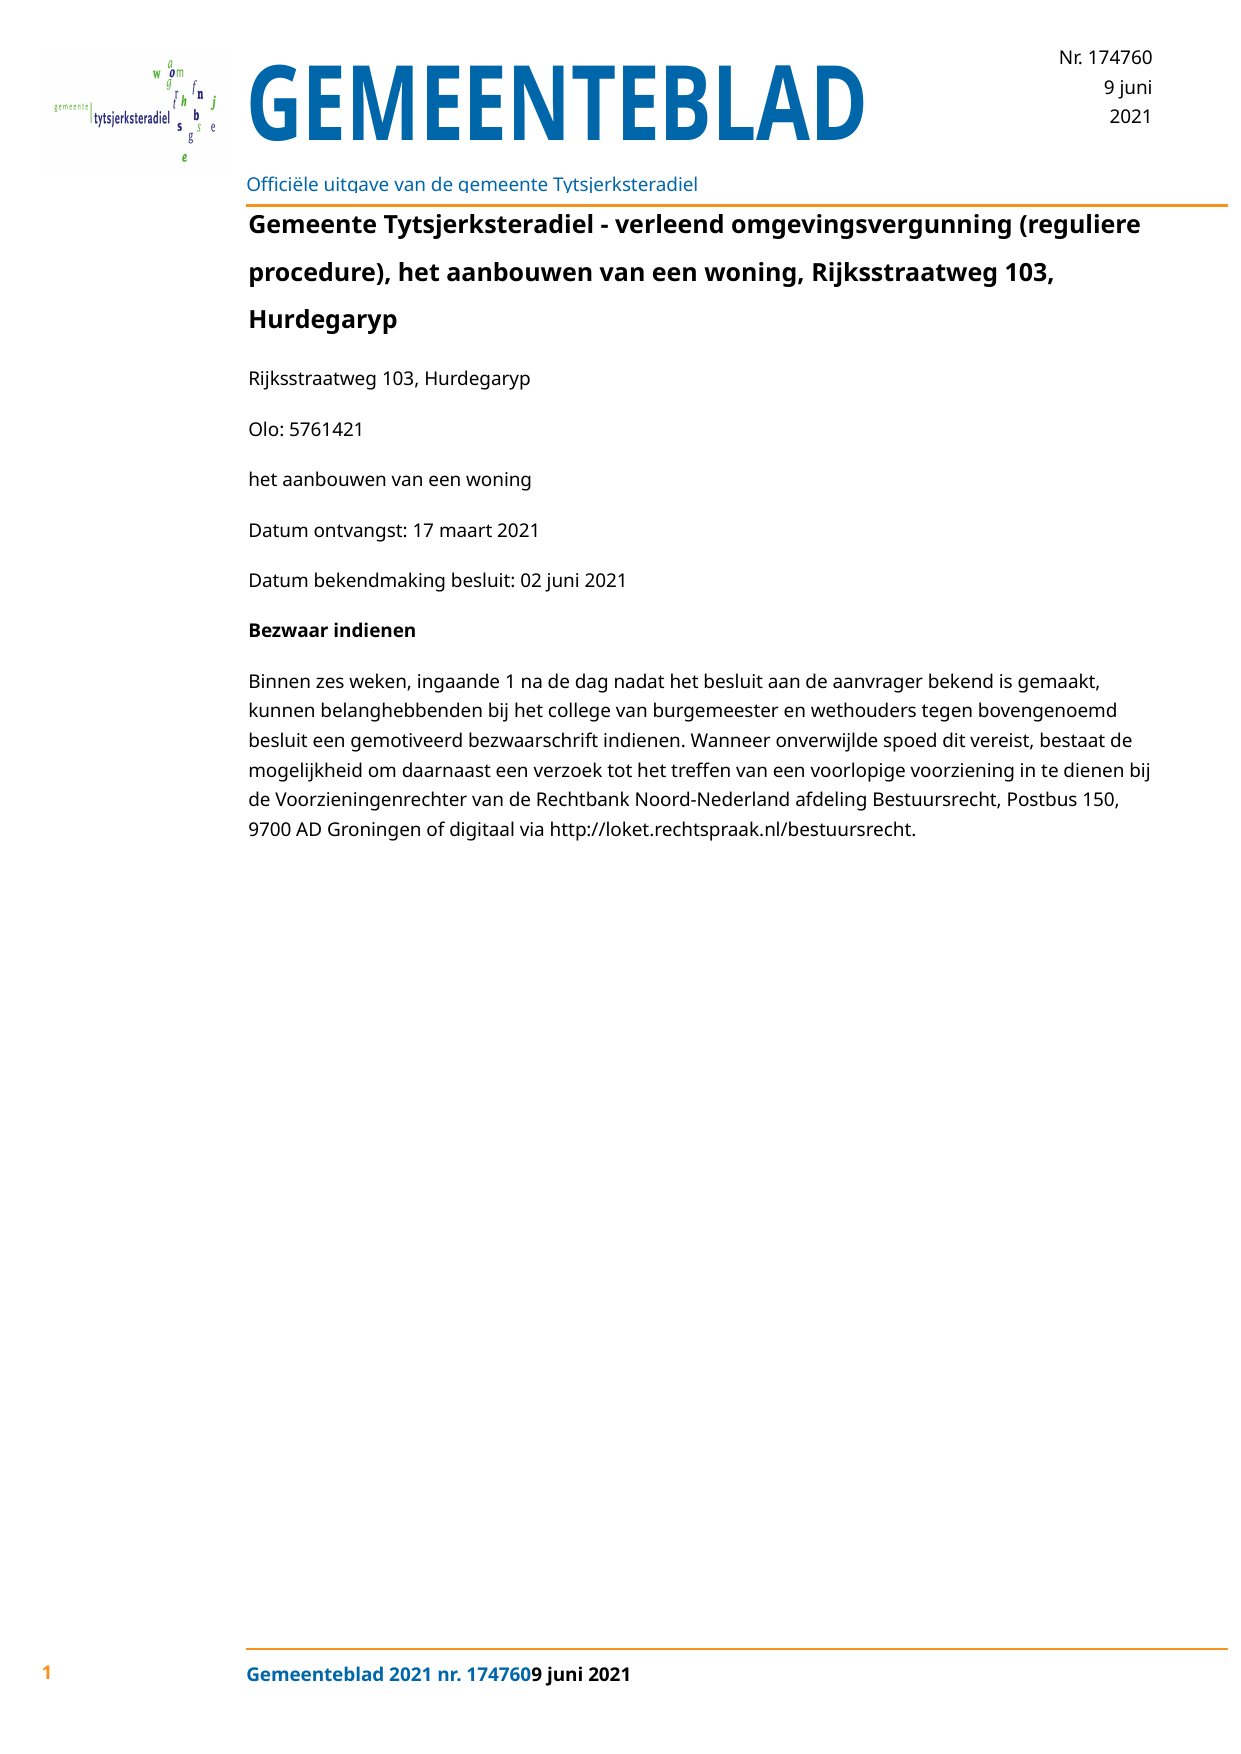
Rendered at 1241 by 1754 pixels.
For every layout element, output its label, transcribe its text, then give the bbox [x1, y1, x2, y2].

text Datum bekendmaking besluit: 02 juni 2021 [248, 567, 1152, 593]
picture [41, 47, 231, 172]
text Binnen zes weken, ingaande 1 na de dag nadat het besluit aan de aanvrager bekend is gemaakt, kunnen belanghebbenden bij het college van burgemeester en wethouders tegen bovengenoemd besluit een gemotiveerd bezwaarschrift indienen. Wanneer onverwijlde spoed dit vereist, bestaat de mogelijkheid om daarnaast een verzoek tot het treffen van een voorlopige voorziening in te dienen bij de Voorzieningenrechter van de Rechtbank Noord-Nederland afdeling Bestuursrecht, Postbus 150, 9700 AD Groningen of digitaal via http://loket.rechtspraak.nl/bestuursrecht. [248, 668, 1152, 842]
text Rijksstraatweg 103, Hurdegaryp [248, 366, 1152, 391]
text Olo: 5761421 [248, 416, 1152, 442]
text Bezwaar indienen [248, 618, 1152, 643]
text Gemeente Tytsjerksteradiel - verleend omgevingsvergunning (reguliere procedure), het aanbouwen van een woning, Rijksstraatweg 103, Hurdegaryp [248, 207, 1152, 336]
text het aanbouwen van een woning [248, 466, 1152, 492]
text Datum ontvangst: 17 maart 2021 [248, 517, 1152, 542]
